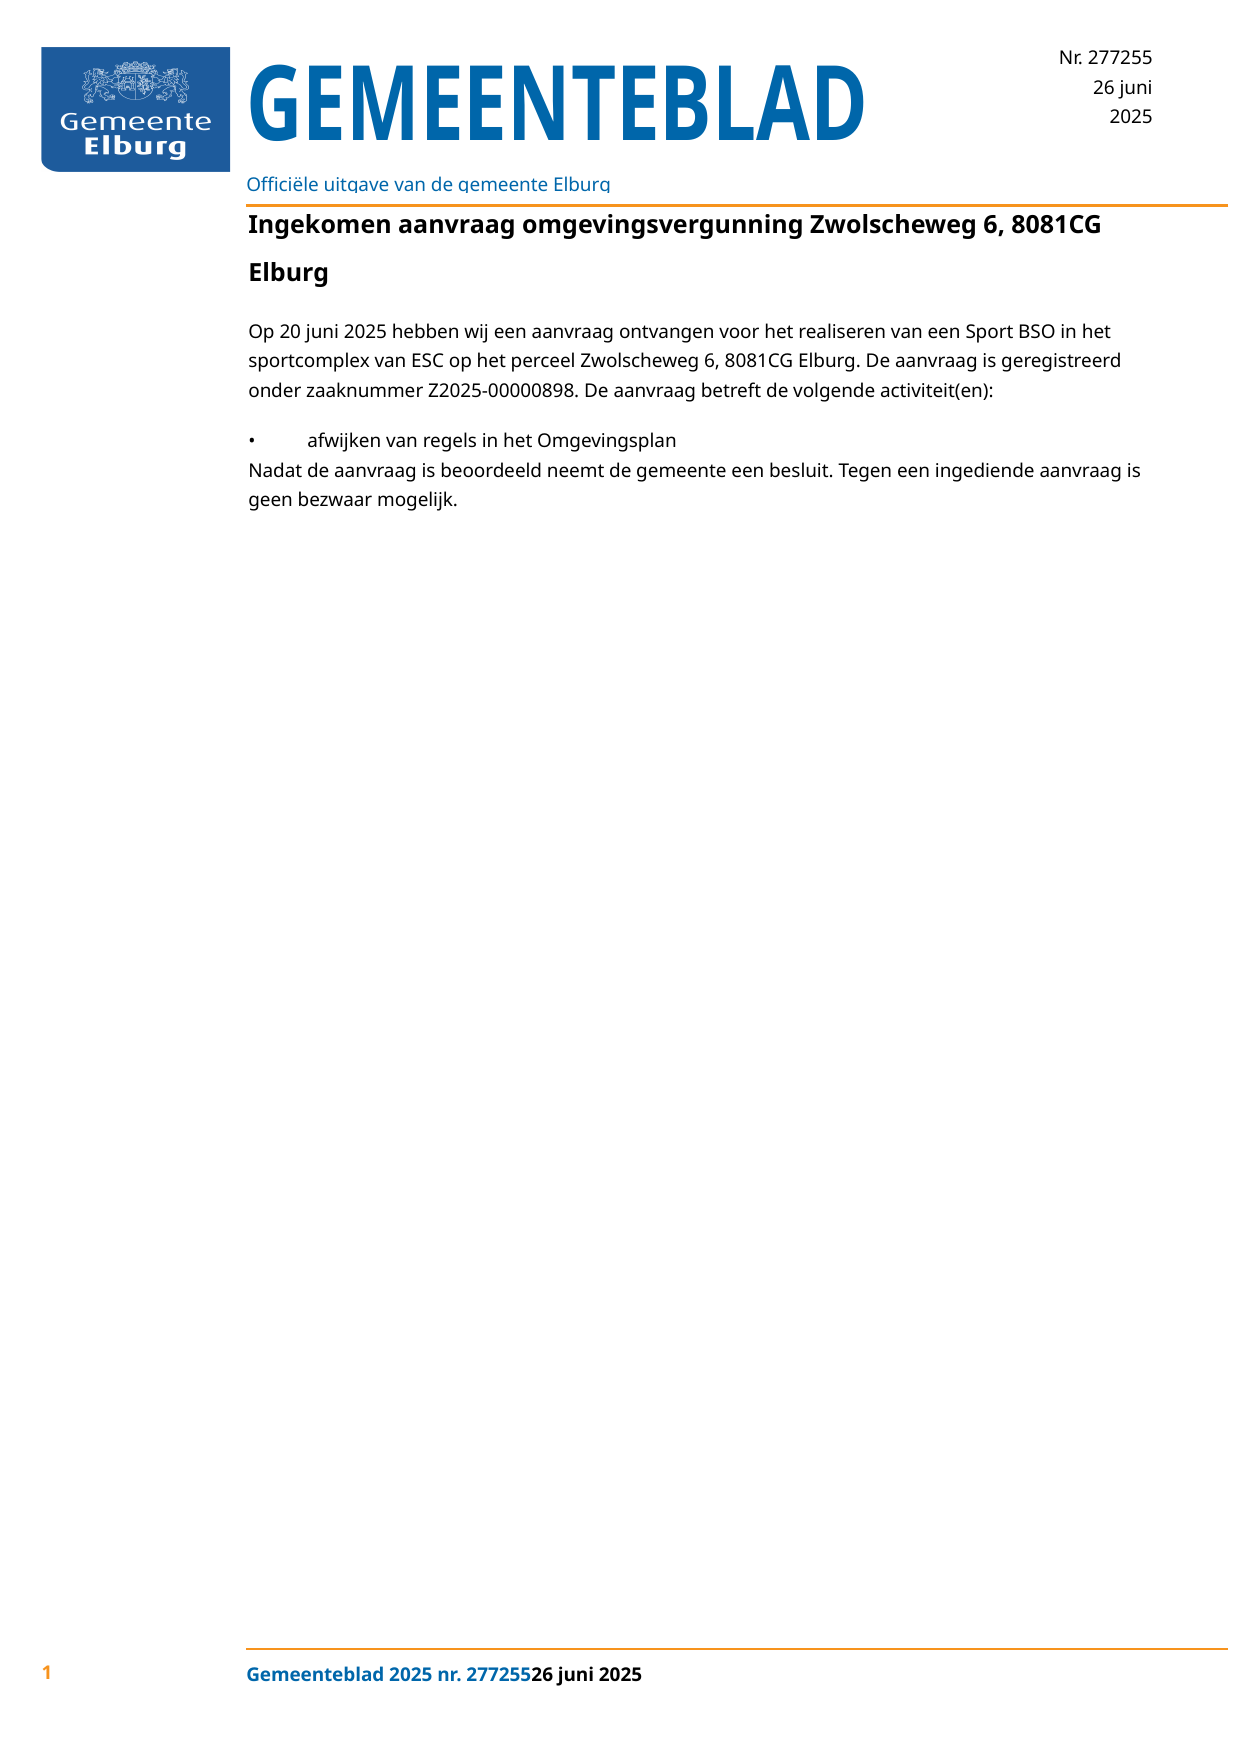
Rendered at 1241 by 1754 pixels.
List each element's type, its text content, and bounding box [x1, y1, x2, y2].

text Op 20 juni 2025 hebben wij een aanvraag ontvangen voor het realiseren van een Sport BSO in het sportcomplex van ESC op het perceel Zwolscheweg 6, 8081CG Elburg. De aanvraag is geregistreerd onder zaaknummer Z2025-00000898. De aanvraag betreft de volgende activiteit(en): [248, 318, 1152, 403]
text Nadat de aanvraag is beoordeeld neemt de gemeente een besluit. Tegen een ingediende aanvraag is geen bezwaar mogelijk. [248, 457, 1152, 512]
text Ingekomen aanvraag omgevingsvergunning Zwolscheweg 6, 8081CG Elburg [248, 207, 1152, 288]
picture [41, 47, 231, 172]
list afwijken van regels in het Omgevingsplan [248, 427, 1152, 453]
